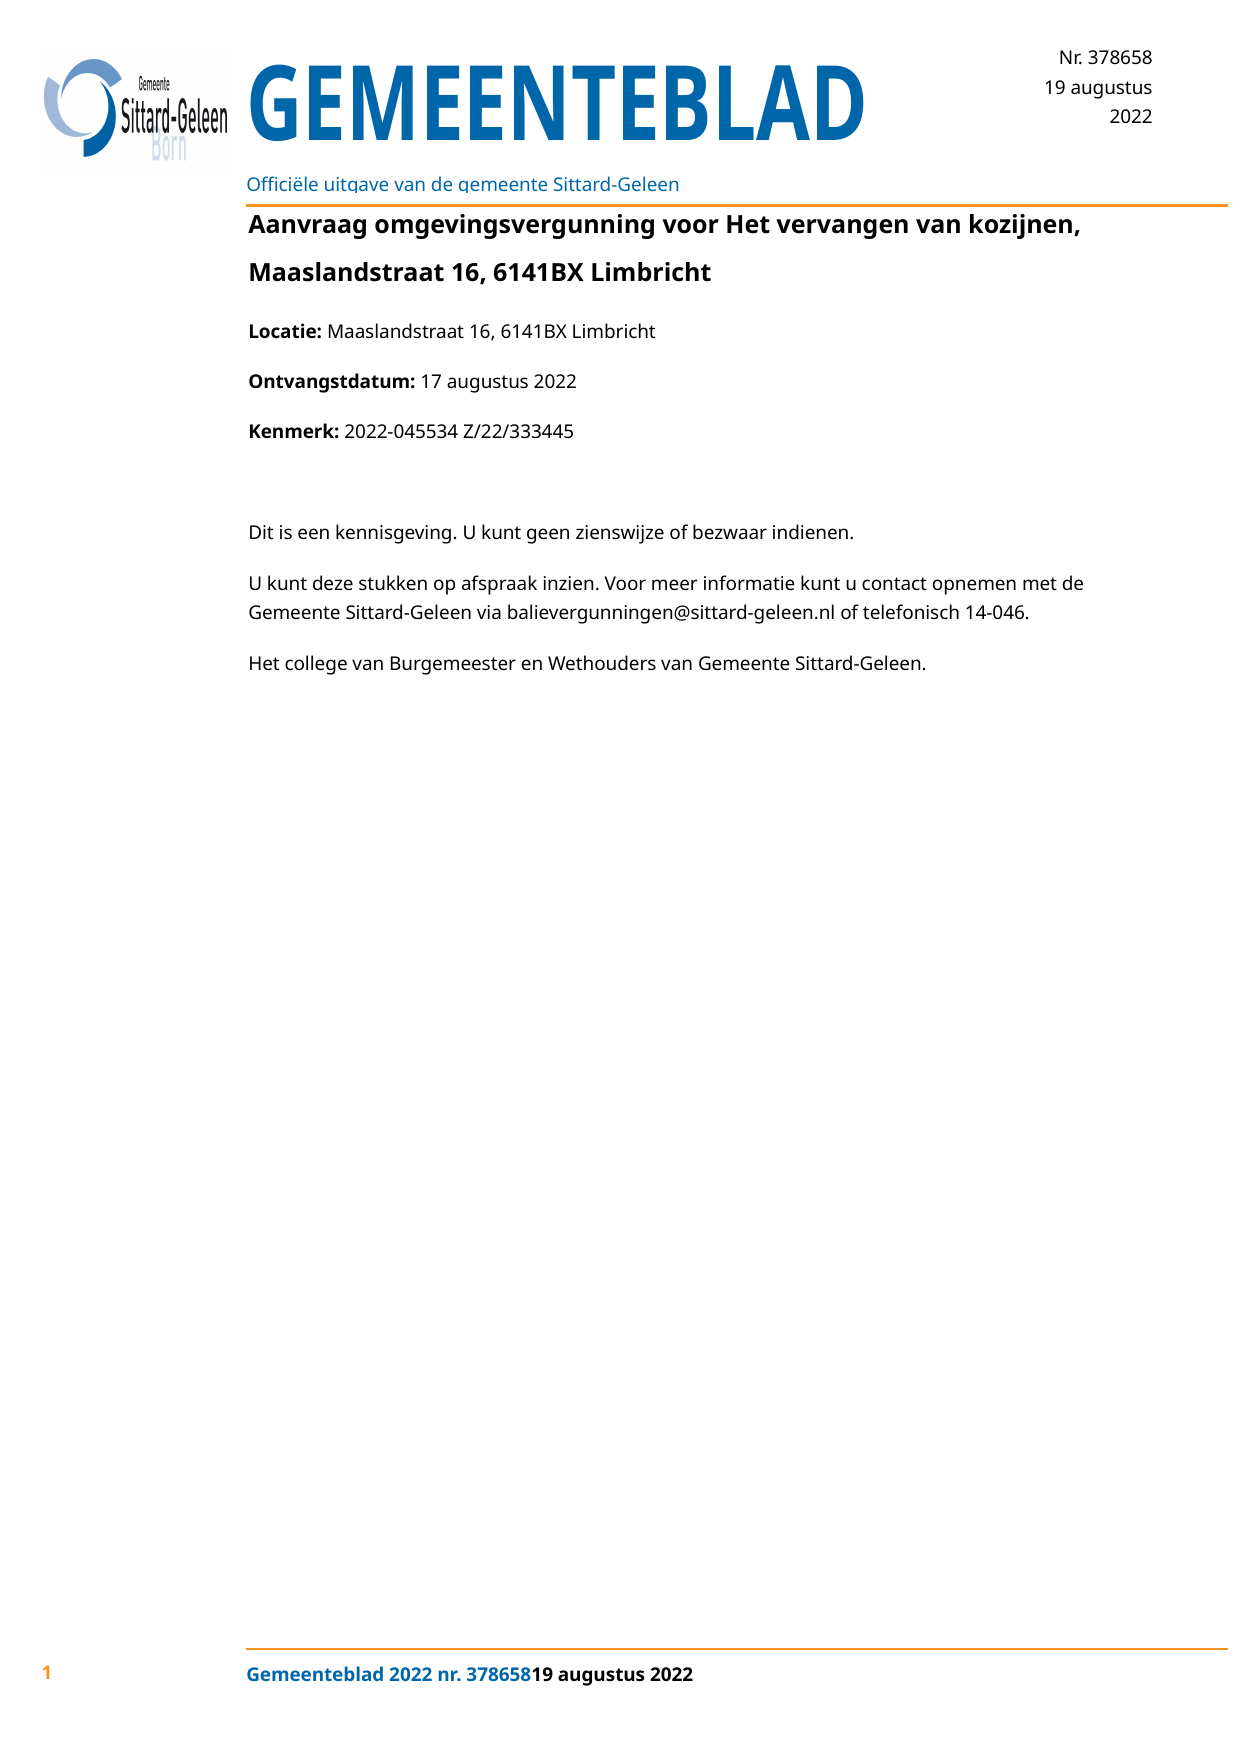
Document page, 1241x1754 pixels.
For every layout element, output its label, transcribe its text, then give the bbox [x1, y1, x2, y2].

text Kenmerk: 2022-045534 Z/22/333445 [248, 419, 1152, 444]
text Het college van Burgemeester en Wethouders van Gemeente Sittard-Geleen. [248, 650, 1152, 676]
text Dit is een kennisgeving. U kunt geen zienswijze of bezwaar indienen. [248, 519, 1152, 545]
text Ontvangstdatum: 17 augustus 2022 [248, 368, 1152, 394]
text Locatie: Maaslandstraat 16, 6141BX Limbricht [248, 318, 1152, 344]
text Aanvraag omgevingsvergunning voor Het vervangen van kozijnen, Maaslandstraat 16, 6141BX Limbricht [248, 207, 1152, 288]
text U kunt deze stukken op afspraak inzien. Voor meer informatie kunt u contact opnemen met de Gemeente Sittard-Geleen via balievergunningen@sittard-geleen.nl of telefonisch 14-046. [248, 570, 1152, 625]
picture [41, 47, 231, 172]
